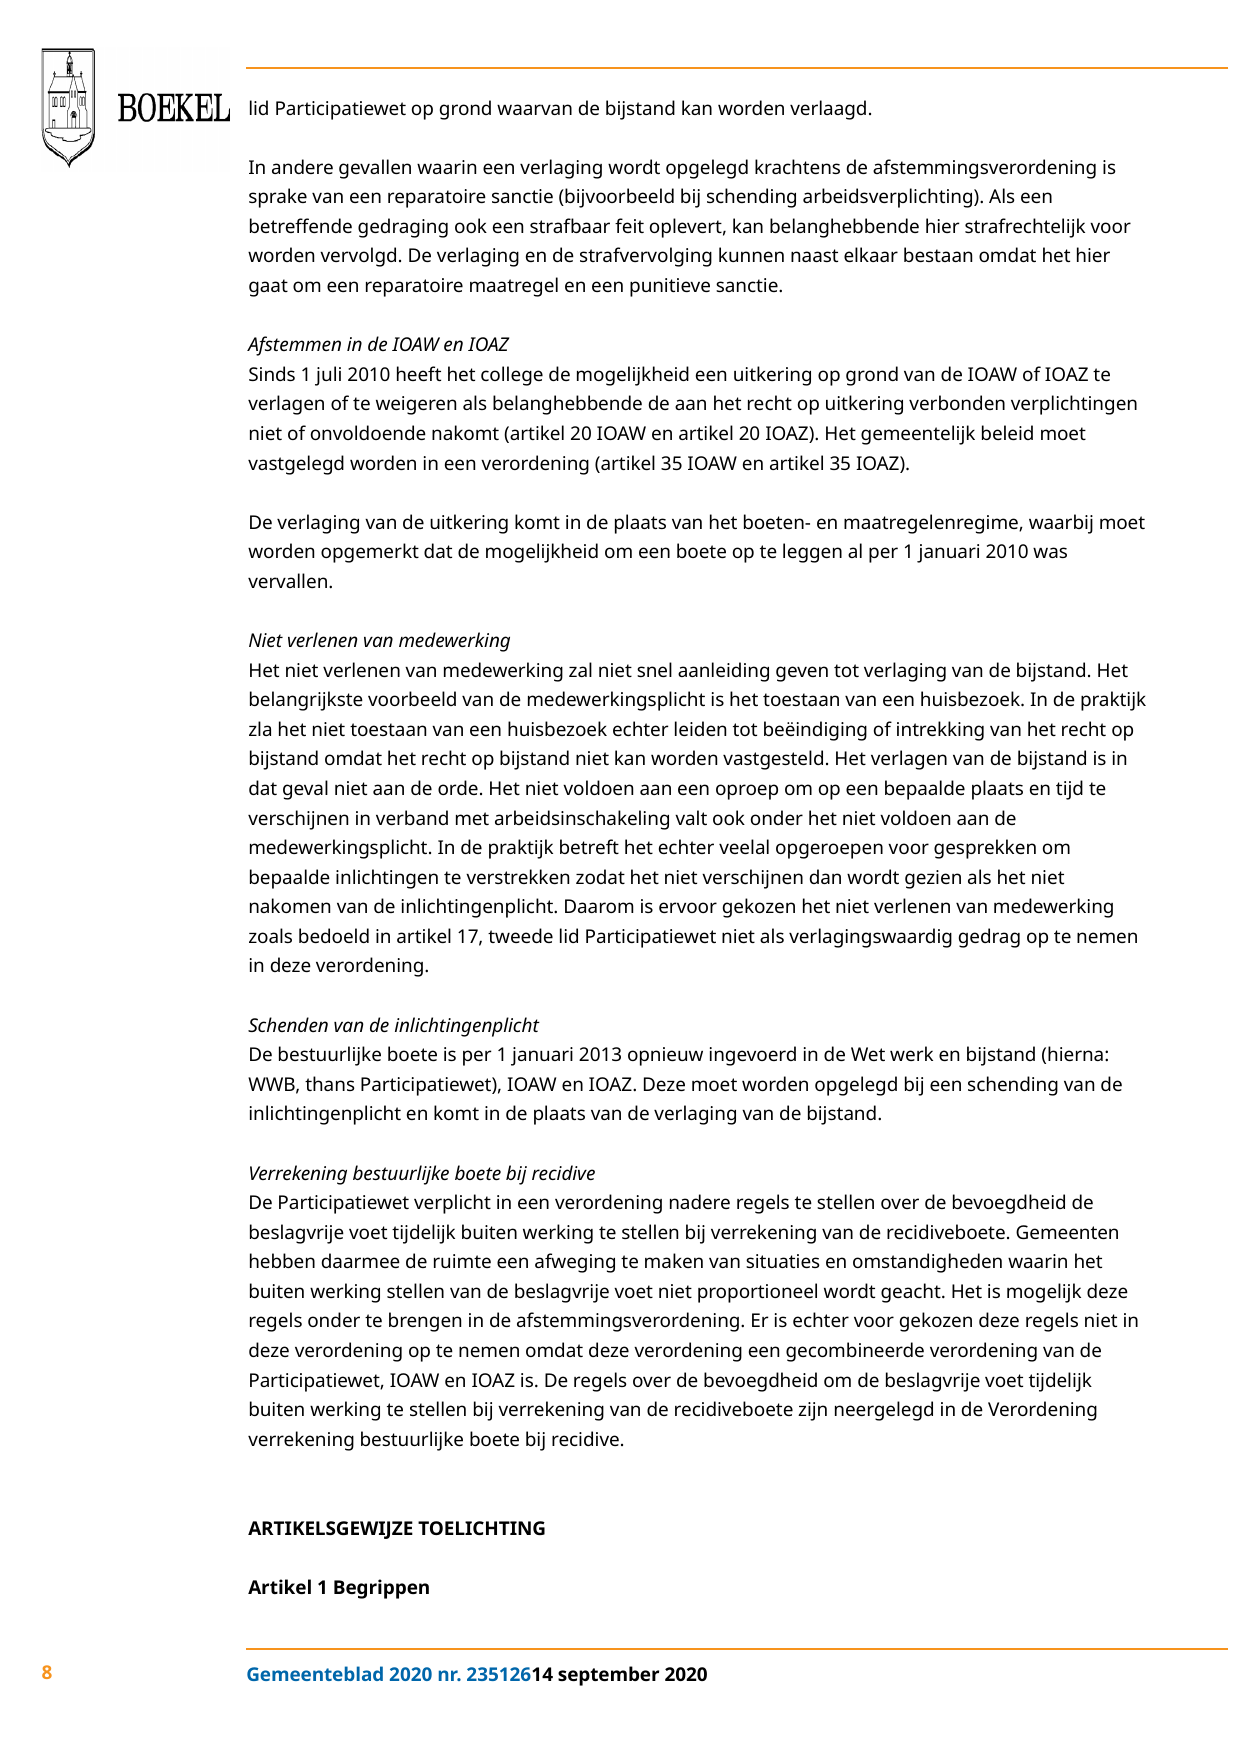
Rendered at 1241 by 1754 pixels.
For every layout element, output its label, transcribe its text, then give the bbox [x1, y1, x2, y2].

text ARTIKELSGEWIJZE TOELICHTING [248, 1515, 1152, 1541]
text Sinds 1 juli 2010 heeft het college de mogelijkheid een uitkering op grond van de IOAW of IOAZ te verlagen of te weigeren als belanghebbende de aan het recht op uitkering verbonden verplichtingen niet of onvoldoende nakomt (artikel 20 IOAW en artikel 20 IOAZ). Het gemeentelijk beleid moet vastgelegd worden in een verordening (artikel 35 IOAW en artikel 35 IOAZ). [248, 361, 1152, 476]
text Afstemmen in de IOAW en IOAZ [248, 331, 1152, 357]
text In andere gevallen waarin een verlaging wordt opgelegd krachtens de afstemmingsverordening is sprake van een reparatoire sanctie (bijvoorbeeld bij schending arbeidsverplichting). Als een betreffende gedraging ook een strafbaar feit oplevert, kan belanghebbende hier strafrechtelijk voor worden vervolgd. De verlaging en de strafvervolging kunnen naast elkaar bestaan omdat het hier gaat om een reparatoire maatregel en een punitieve sanctie. [248, 154, 1152, 298]
text Niet verlenen van medewerking [248, 627, 1152, 653]
text De bestuurlijke boete is per 1 januari 2013 opnieuw ingevoerd in de Wet werk en bijstand (hierna: WWB, thans Participatiewet), IOAW en IOAZ. Deze moet worden opgelegd bij een schending van de inlichtingenplicht en komt in de plaats van de verlaging van de bijstand. [248, 1041, 1152, 1126]
text Verrekening bestuurlijke boete bij recidive [248, 1160, 1152, 1186]
text De Participatiewet verplicht in een verordening nadere regels te stellen over de bevoegdheid de beslagvrije voet tijdelijk buiten werking te stellen bij verrekening van de recidiveboete. Gemeenten hebben daarmee de ruimte een afweging te maken van situaties en omstandigheden waarin het buiten werking stellen van de beslagvrije voet niet proportioneel wordt geacht. Het is mogelijk deze regels onder te brengen in de afstemmingsverordening. Er is echter voor gekozen deze regels niet in deze verordening op te nemen omdat deze verordening een gecombineerde verordening van de Participatiewet, IOAW en IOAZ is. De regels over de bevoegdheid om de beslagvrije voet tijdelijk buiten werking te stellen bij verrekening van de recidiveboete zijn neergelegd in de Verordening verrekening bestuurlijke boete bij recidive. [248, 1189, 1152, 1452]
text lid Participatiewet op grond waarvan de bijstand kan worden verlaagd. [248, 95, 1152, 121]
text Schenden van de inlichtingenplicht [248, 1012, 1152, 1038]
text De verlaging van de uitkering komt in de plaats van het boeten- en maatregelenregime, waarbij moet worden opgemerkt dat de mogelijkheid om een boete op te leggen al per 1 januari 2010 was vervallen. [248, 509, 1152, 594]
text Artikel 1 Begrippen [248, 1574, 1152, 1600]
picture [41, 47, 231, 172]
text Het niet verlenen van medewerking zal niet snel aanleiding geven tot verlaging van de bijstand. Het belangrijkste voorbeeld van de medewerkingsplicht is het toestaan van een huisbezoek. In de praktijk zla het niet toestaan van een huisbezoek echter leiden tot beëindiging of intrekking van het recht op bijstand omdat het recht op bijstand niet kan worden vastgesteld. Het verlagen van de bijstand is in dat geval niet aan de orde. Het niet voldoen aan een oproep om op een bepaalde plaats en tijd te verschijnen in verband met arbeidsinschakeling valt ook onder het niet voldoen aan de medewerkingsplicht. In de praktijk betreft het echter veelal opgeroepen voor gesprekken om bepaalde inlichtingen te verstrekken zodat het niet verschijnen dan wordt gezien als het niet nakomen van de inlichtingenplicht. Daarom is ervoor gekozen het niet verlenen van medewerking zoals bedoeld in artikel 17, tweede lid Participatiewet niet als verlagingswaardig gedrag op te nemen in deze verordening. [248, 657, 1152, 978]
